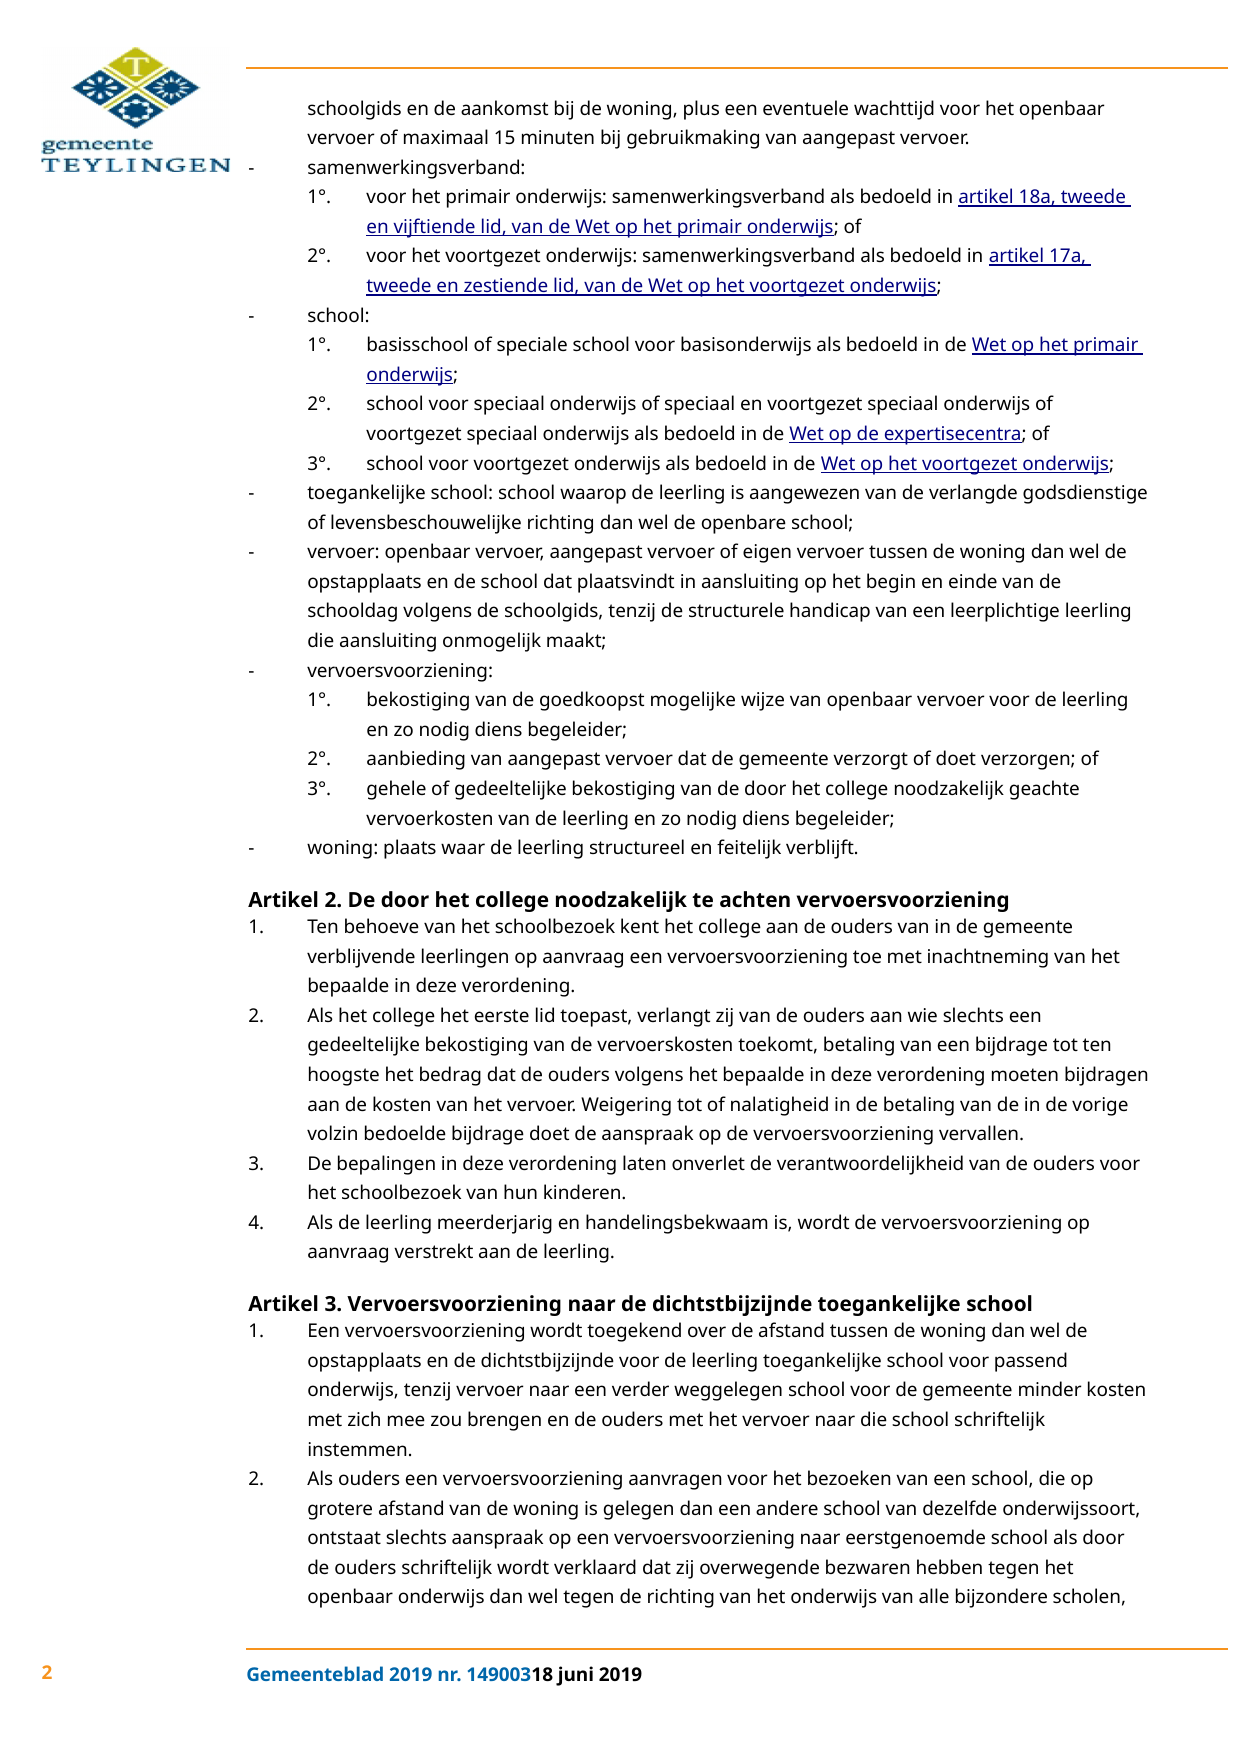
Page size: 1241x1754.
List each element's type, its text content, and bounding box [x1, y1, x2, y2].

list voor het voortgezet onderwijs: samenwerkingsverband als bedoeld in artikel 17a, tweede en zestiende lid, van de Wet op het voortgezet onderwijs; [307, 243, 1152, 298]
picture [41, 47, 231, 172]
list Ten behoeve van het schoolbezoek kent het college aan de ouders van in de gemeente verblijvende leerlingen op aanvraag een vervoersvoorziening toe met inachtneming van het bepaalde in deze verordening. [248, 913, 1152, 998]
list vervoer: openbaar vervoer, aangepast vervoer of eigen vervoer tussen de woning dan wel de opstapplaats en de school dat plaatsvindt in aansluiting op het begin en einde van de schooldag volgens de schoolgids, tenzij de structurele handicap van een leerplichtige leerling die aansluiting onmogelijk maakt; [248, 538, 1152, 653]
list aanbieding van aangepast vervoer dat de gemeente verzorgt of doet verzorgen; of [307, 746, 1152, 771]
list toegankelijke school: school waarop de leerling is aangewezen van de verlangde godsdienstige of levensbeschouwelijke richting dan wel de openbare school; [248, 479, 1152, 535]
text Artikel 3. Vervoersvoorziening naar de dichtstbijzijnde toegankelijke school [248, 1289, 1152, 1317]
list voor het primair onderwijs: samenwerkingsverband als bedoeld in artikel 18a, tweede en vijftiende lid, van de Wet op het primair onderwijs; of [307, 183, 1152, 239]
list gehele of gedeeltelijke bekostiging van de door het college noodzakelijk geachte vervoerkosten van de leerling en zo nodig diens begeleider; [307, 775, 1152, 831]
list De bepalingen in deze verordening laten onverlet de verantwoordelijkheid van de ouders voor het schoolbezoek van hun kinderen. [248, 1150, 1152, 1205]
list vervoersvoorziening: [248, 657, 1152, 683]
list woning: plaats waar de leerling structureel en feitelijk verblijft. [248, 834, 1152, 860]
list basisschool of speciale school voor basisonderwijs als bedoeld in de Wet op het primair onderwijs; [307, 331, 1152, 387]
list school voor speciaal onderwijs of speciaal en voortgezet speciaal onderwijs of voortgezet speciaal onderwijs als bedoeld in de Wet op de expertisecentra; of [307, 391, 1152, 446]
list Een vervoersvoorziening wordt toegekend over de afstand tussen de woning dan wel de opstapplaats en de dichtstbijzijnde voor de leerling toegankelijke school voor passend onderwijs, tenzij vervoer naar een verder weggelegen school voor de gemeente minder kosten met zich mee zou brengen en de ouders met het vervoer naar die school schriftelijk instemmen. [248, 1317, 1152, 1462]
list school voor voortgezet onderwijs als bedoeld in de Wet op het voortgezet onderwijs; [307, 450, 1152, 476]
list schoolgids en de aankomst bij de woning, plus een eventuele wachttijd voor het openbaar vervoer of maximaal 15 minuten bij gebruikmaking van aangepast vervoer. [248, 95, 1152, 150]
list samenwerkingsverband: [248, 154, 1152, 180]
text Artikel 2. De door het college noodzakelijk te achten vervoersvoorziening [248, 885, 1152, 913]
list Als de leerling meerderjarig en handelingsbekwaam is, wordt de vervoersvoorziening op aanvraag verstrekt aan de leerling. [248, 1209, 1152, 1264]
list Als het college het eerste lid toepast, verlangt zij van de ouders aan wie slechts een gedeeltelijke bekostiging van de vervoerskosten toekomt, betaling van een bijdrage tot ten hoogste het bedrag dat de ouders volgens het bepaalde in deze verordening moeten bijdragen aan de kosten van het vervoer. Weigering tot of nalatigheid in de betaling van de in de vorige volzin bedoelde bijdrage doet de aanspraak op de vervoersvoorziening vervallen. [248, 1002, 1152, 1146]
list bekostiging van de goedkoopst mogelijke wijze van openbaar vervoer voor de leerling en zo nodig diens begeleider; [307, 686, 1152, 742]
list Als ouders een vervoersvoorziening aanvragen voor het bezoeken van een school, die op grotere afstand van de woning is gelegen dan een andere school van dezelfde onderwijssoort, ontstaat slechts aanspraak op een vervoersvoorziening naar eerstgenoemde school als door de ouders schriftelijk wordt verklaard dat zij overwegende bezwaren hebben tegen het openbaar onderwijs dan wel tegen de richting van het onderwijs van alle bijzondere scholen, [248, 1465, 1152, 1609]
list school: [248, 302, 1152, 328]
